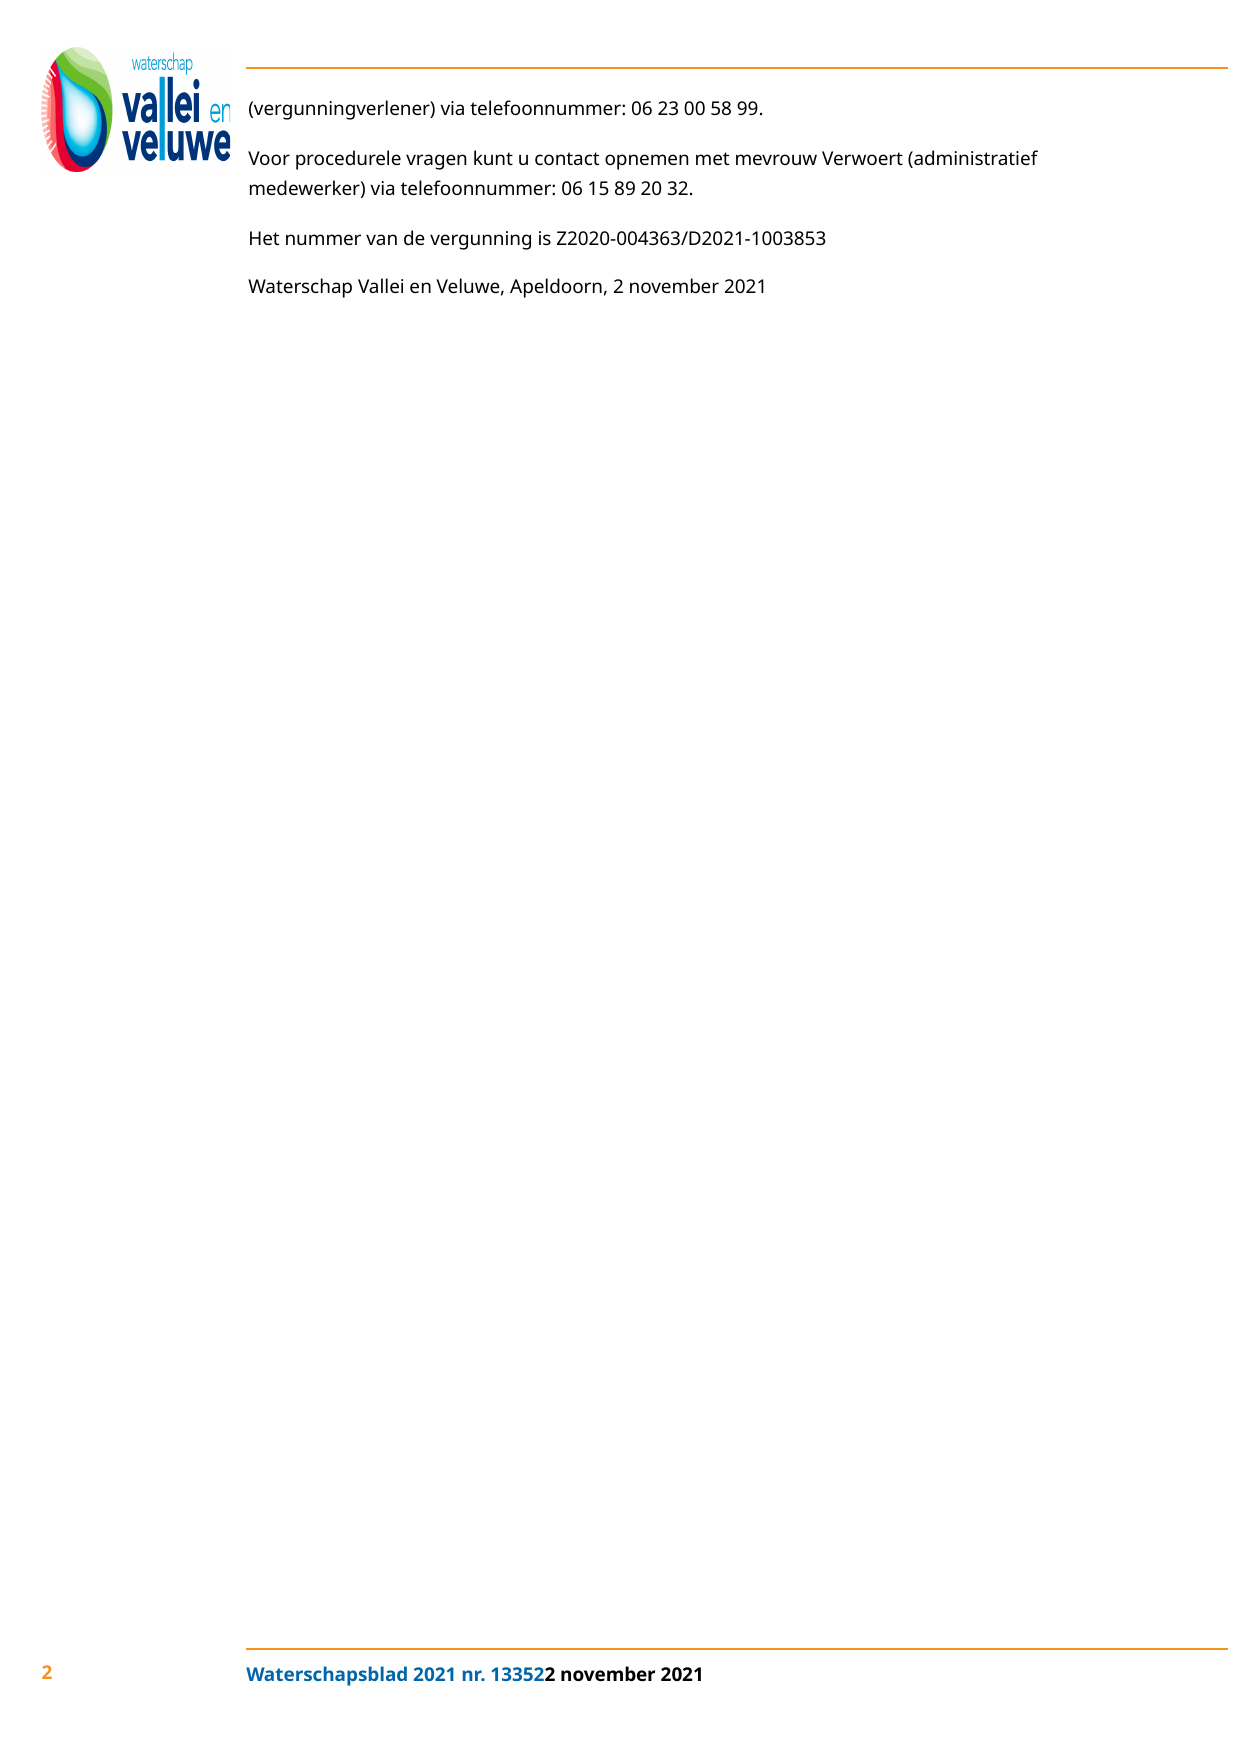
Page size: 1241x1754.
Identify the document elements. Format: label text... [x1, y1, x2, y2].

text (vergunningverlener) via telefoonnummer: 06 23 00 58 99. [248, 95, 1152, 121]
text Waterschap Vallei en Veluwe, Apeldoorn, 2 november 2021 [248, 273, 1152, 299]
text Voor procedurele vragen kunt u contact opnemen met mevrouw Verwoert (administratief medewerker) via telefoonnummer: 06 15 89 20 32. [248, 145, 1152, 201]
picture [41, 47, 231, 172]
text Het nummer van de vergunning is Z2020-004363/D2021-1003853 [248, 225, 1152, 251]
